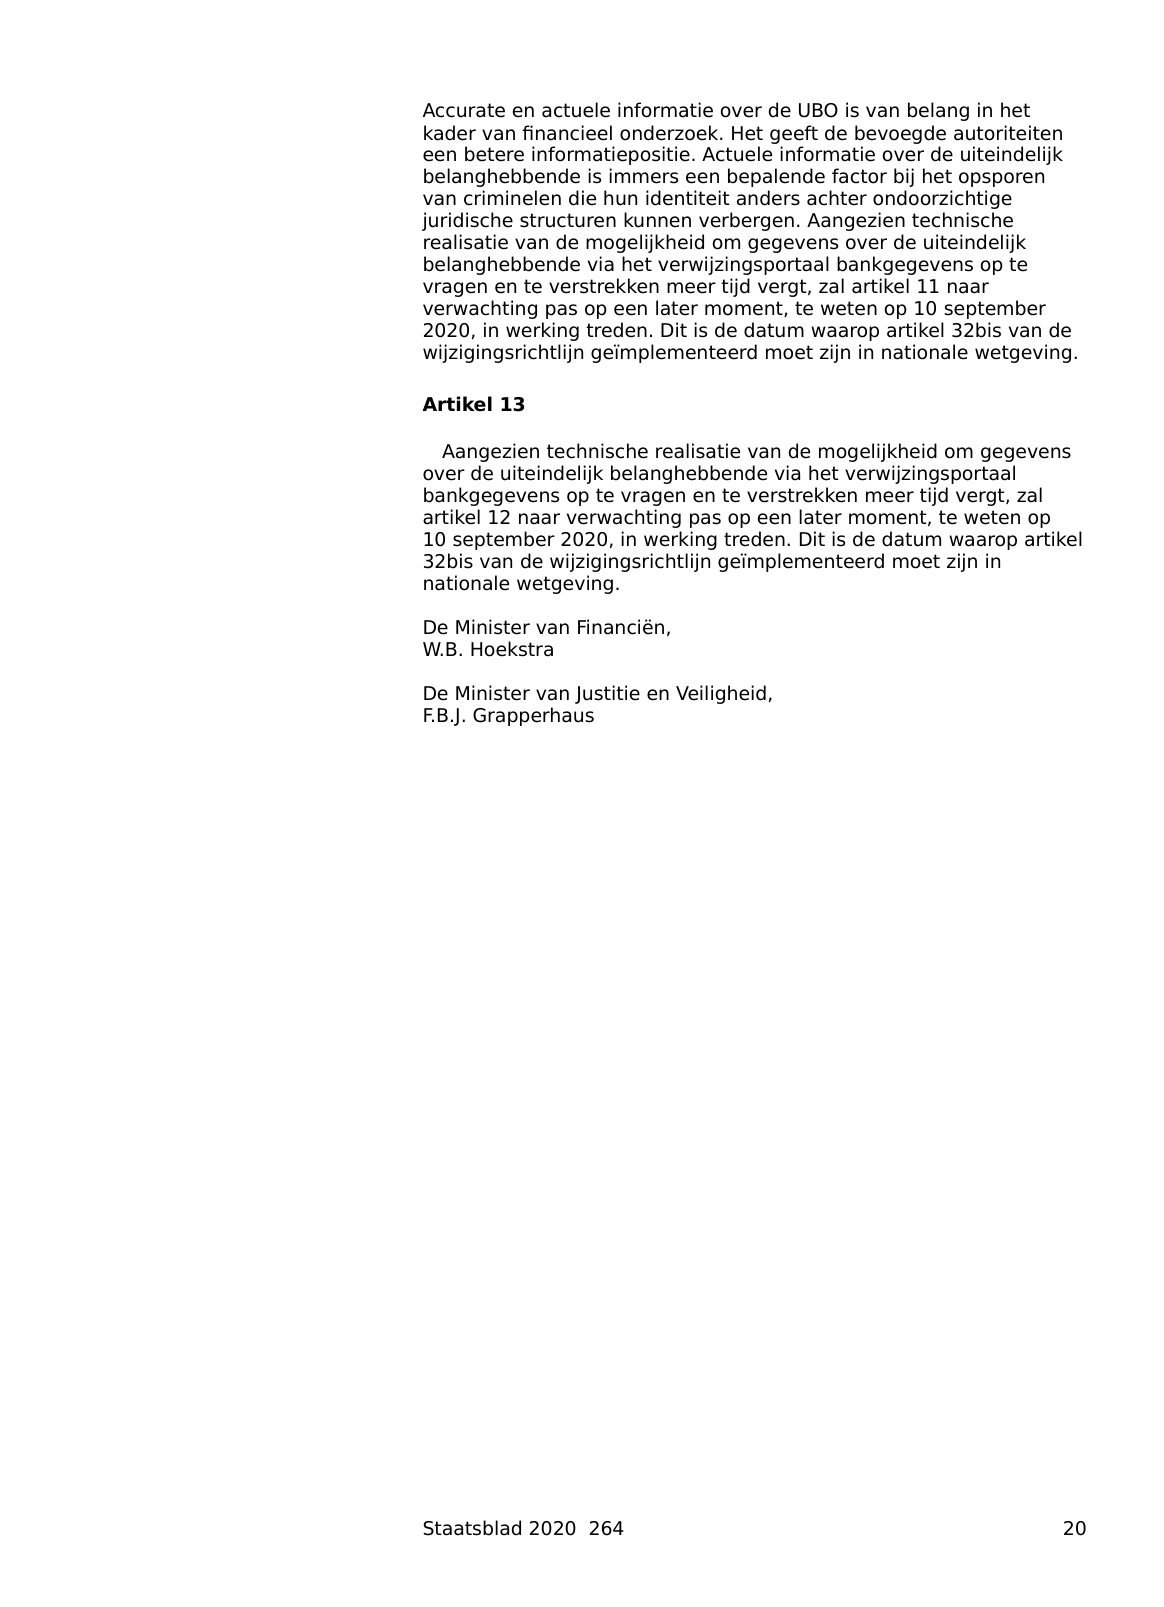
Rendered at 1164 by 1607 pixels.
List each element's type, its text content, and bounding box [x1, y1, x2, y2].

subtitle Artikel 13 [422, 394, 1087, 416]
text De Minister van Justitie en Veiligheid, F.B.J. Grapperhaus [422, 683, 1087, 727]
text Aangezien technische realisatie van de mogelijkheid om gegevens over de uiteindelijk belanghebbende via het verwijzingsportaal bankgegevens op te vragen en te verstrekken meer tijd vergt, zal artikel 12 naar verwachting pas op een later moment, te weten op 10 september 2020, in werking treden. Dit is de datum waarop artikel 32bis van de wijzigingsrichtlijn geïmplementeerd moet zijn in nationale wetgeving. [422, 441, 1087, 595]
text De Minister van Financiën, W.B. Hoekstra [422, 617, 1087, 661]
text Accurate en actuele informatie over de UBO is van belang in het kader van financieel onderzoek. Het geeft de bevoegde autoriteiten een betere informatiepositie. Actuele informatie over de uiteindelijk belanghebbende is immers een bepalende factor bij het opsporen van criminelen die hun identiteit anders achter ondoorzichtige juridische structuren kunnen verbergen. Aangezien technische realisatie van de mogelijkheid om gegevens over de uiteindelijk belanghebbende via het verwijzingsportaal bankgegevens op te vragen en te verstrekken meer tijd vergt, zal artikel 11 naar verwachting pas op een later moment, te weten op 10 september 2020, in werking treden. Dit is de datum waarop artikel 32bis van de wijzigingsrichtlijn geïmplementeerd moet zijn in nationale wetgeving. [422, 100, 1087, 364]
